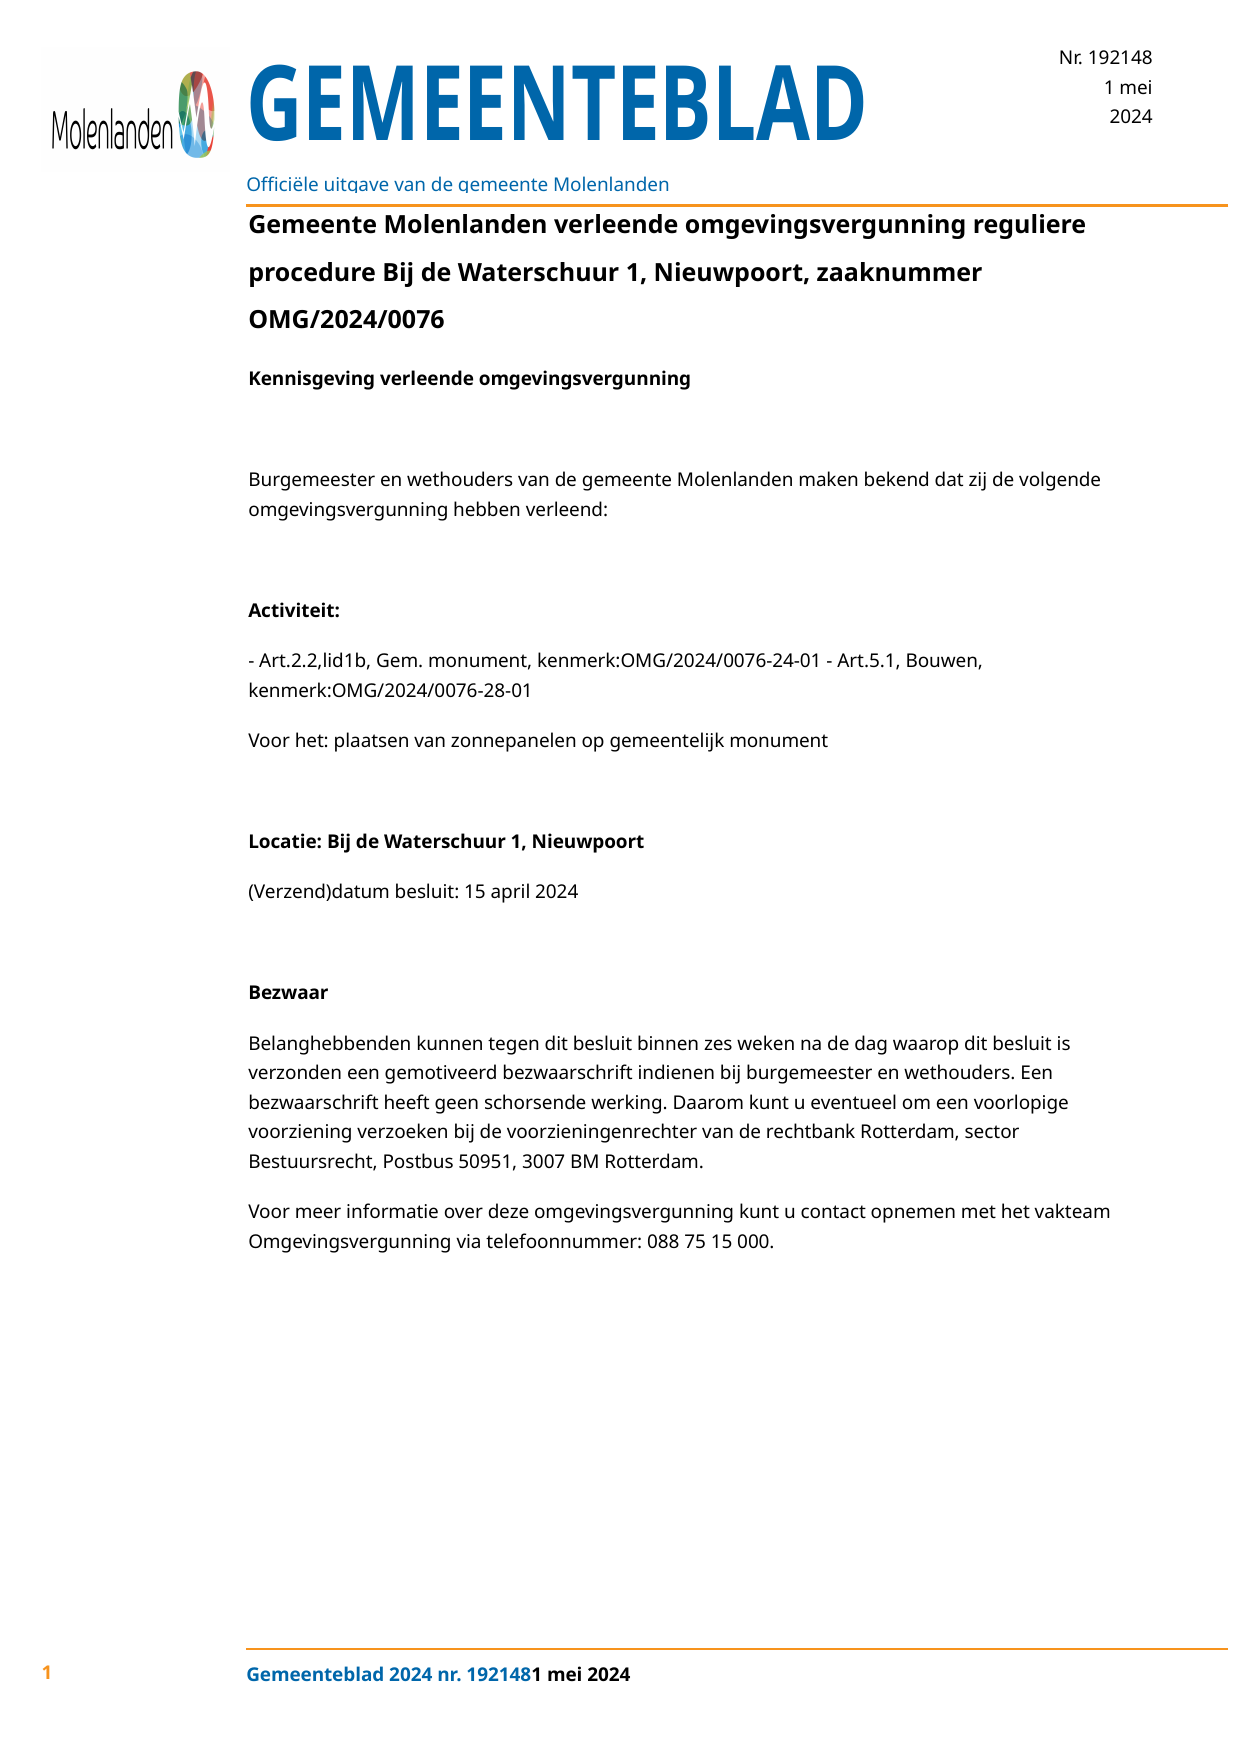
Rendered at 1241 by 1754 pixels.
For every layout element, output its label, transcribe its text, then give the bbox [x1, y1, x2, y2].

text Burgemeester en wethouders van de gemeente Molenlanden maken bekend dat zij de volgende omgevingsvergunning hebben verleend: [248, 466, 1152, 522]
picture [41, 47, 231, 172]
text Belanghebbenden kunnen tegen dit besluit binnen zes weken na de dag waarop dit besluit is verzonden een gemotiveerd bezwaarschrift indienen bij burgemeester en wethouders. Een bezwaarschrift heeft geen schorsende werking. Daarom kunt u eventueel om een voorlopige voorziening verzoeken bij de voorzieningenrechter van de rechtbank Rotterdam, sector Bestuursrecht, Postbus 50951, 3007 BM Rotterdam. [248, 1030, 1152, 1174]
text Locatie: Bij de Waterschuur 1, Nieuwpoort [248, 828, 1152, 854]
text Voor meer informatie over deze omgevingsvergunning kunt u contact opnemen met het vakteam Omgevingsvergunning via telefoonnummer: 088 75 15 000. [248, 1198, 1152, 1254]
text - Art.2.2,lid1b, Gem. monument, kenmerk:OMG/2024/0076-24-01 - Art.5.1, Bouwen, kenmerk:OMG/2024/0076-28-01 [248, 647, 1152, 702]
text Gemeente Molenlanden verleende omgevingsvergunning reguliere procedure Bij de Waterschuur 1, Nieuwpoort, zaaknummer OMG/2024/0076 [248, 207, 1152, 336]
text Kennisgeving verleende omgevingsvergunning [248, 366, 1152, 391]
text Voor het: plaatsen van zonnepanelen op gemeentelijk monument [248, 727, 1152, 753]
text Activiteit: [248, 597, 1152, 622]
text (Verzend)datum besluit: 15 april 2024 [248, 878, 1152, 904]
text Bezwaar [248, 979, 1152, 1005]
